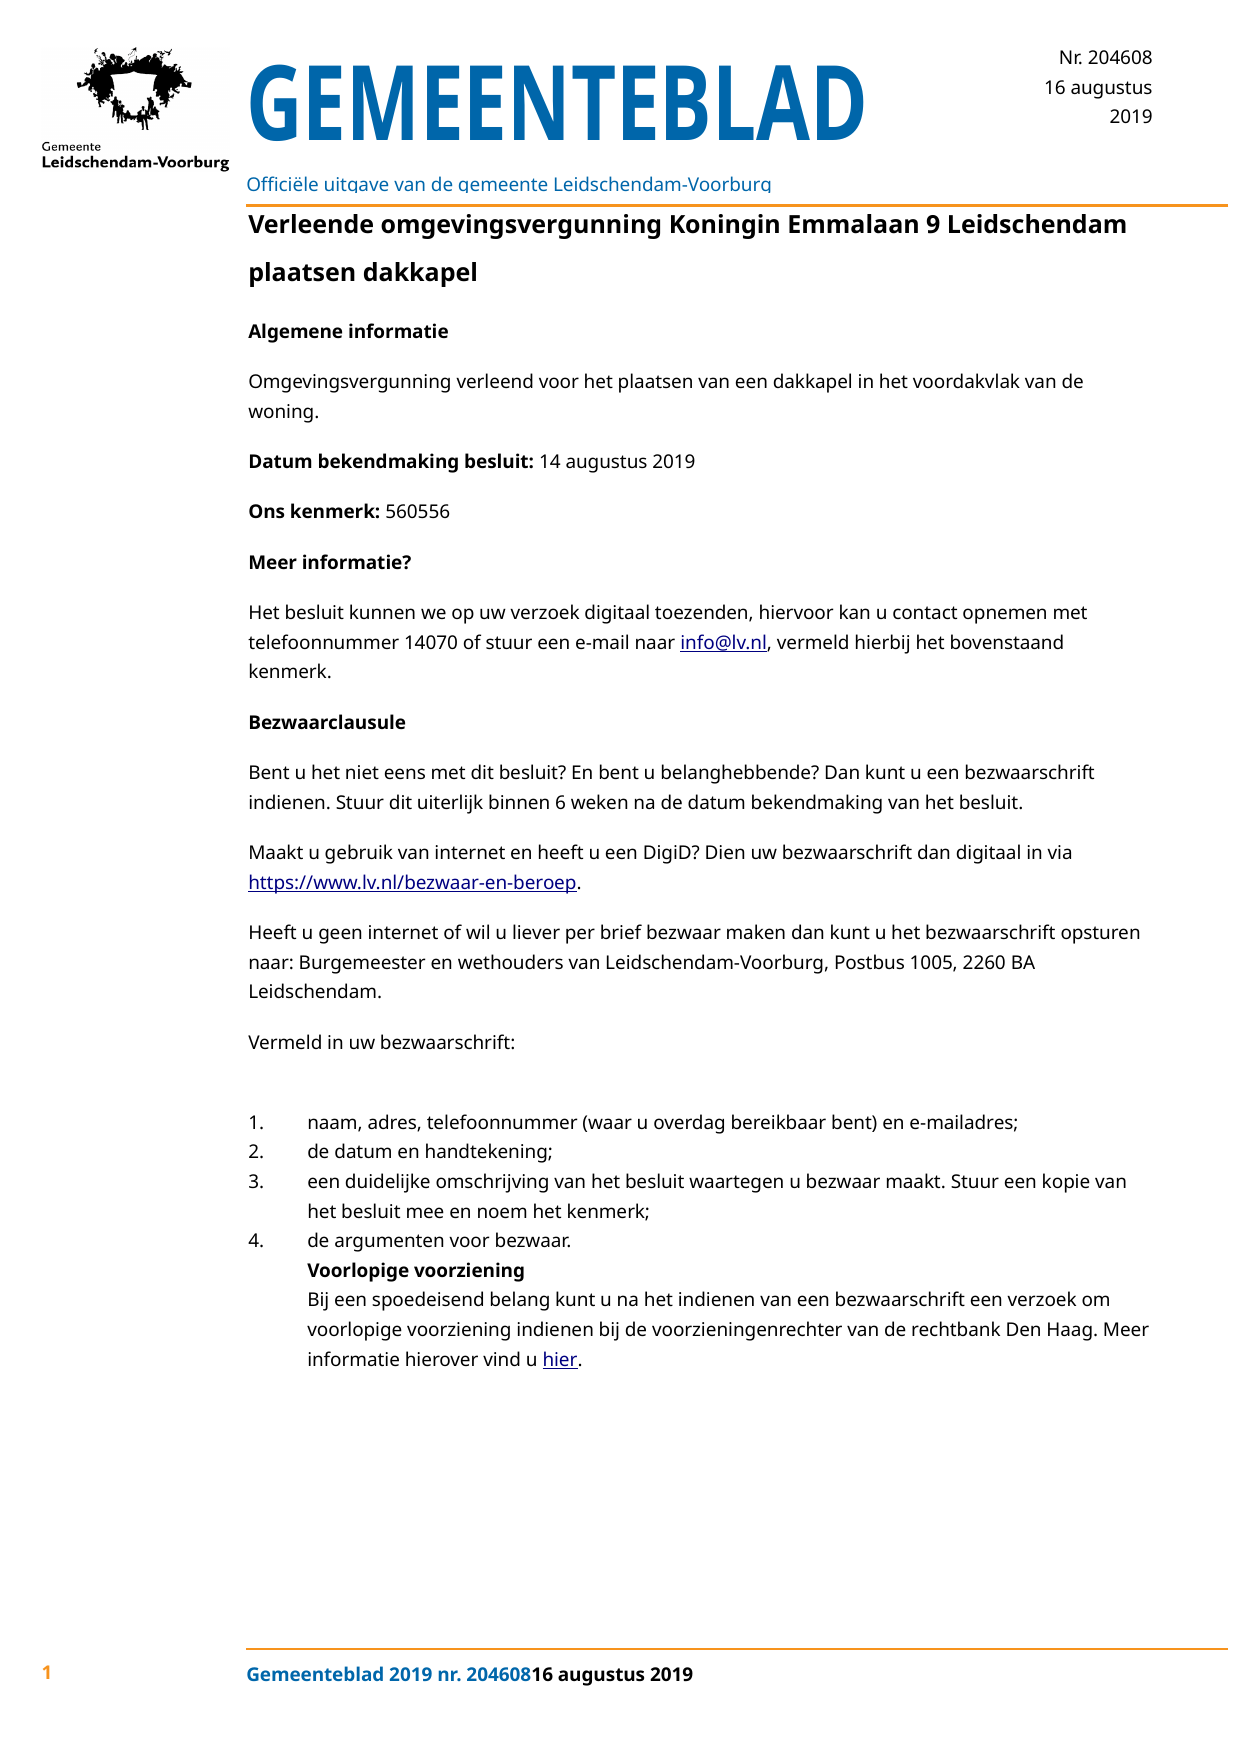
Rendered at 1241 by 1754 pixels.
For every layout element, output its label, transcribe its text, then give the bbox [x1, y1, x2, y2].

text Algemene informatie [248, 318, 1152, 344]
text Meer informatie? [248, 549, 1152, 575]
picture [41, 47, 231, 172]
list Bij een spoedeisend belang kunt u na het indienen van een bezwaarschrift een verzoek om voorlopige voorziening indienen bij de voorzieningenrechter van de rechtbank Den Haag. Meer informatie hierover vind u hier. [248, 1287, 1152, 1372]
list naam, adres, telefoonnummer (waar u overdag bereikbaar bent) en e-mailadres; [248, 1109, 1152, 1135]
text Heeft u geen internet of wil u liever per brief bezwaar maken dan kunt u het bezwaarschrift opsturen naar: Burgemeester en wethouders van Leidschendam-Voorburg, Postbus 1005, 2260 BA Leidschendam. [248, 919, 1152, 1004]
text Het besluit kunnen we op uw verzoek digitaal toezenden, hiervoor kan u contact opnemen met telefoonnummer 14070 of stuur een e-mail naar info@lv.nl, vermeld hierbij het bovenstaand kenmerk. [248, 599, 1152, 684]
text Maakt u gebruik van internet en heeft u een DigiD? Dien uw bezwaarschrift dan digitaal in via https://www.lv.nl/bezwaar-en-beroep. [248, 839, 1152, 895]
text Bent u het niet eens met dit besluit? En bent u belanghebbende? Dan kunt u een bezwaarschrift indienen. Stuur dit uiterlijk binnen 6 weken na de datum bekendmaking van het besluit. [248, 759, 1152, 815]
text Ons kenmerk: 560556 [248, 499, 1152, 524]
text Vermeld in uw bezwaarschrift: [248, 1029, 1152, 1055]
text Verleende omgevingsvergunning Koningin Emmalaan 9 Leidschendam plaatsen dakkapel [248, 207, 1152, 288]
list de argumenten voor bezwaar. [248, 1227, 1152, 1253]
list Voorlopige voorziening [248, 1257, 1152, 1283]
list de datum en handtekening; [248, 1139, 1152, 1164]
list een duidelijke omschrijving van het besluit waartegen u bezwaar maakt. Stuur een kopie van het besluit mee en noem het kenmerk; [248, 1168, 1152, 1224]
text Bezwaarclausule [248, 709, 1152, 735]
text Datum bekendmaking besluit: 14 augustus 2019 [248, 448, 1152, 474]
text Omgevingsvergunning verleend voor het plaatsen van een dakkapel in het voordakvlak van de woning. [248, 368, 1152, 424]
